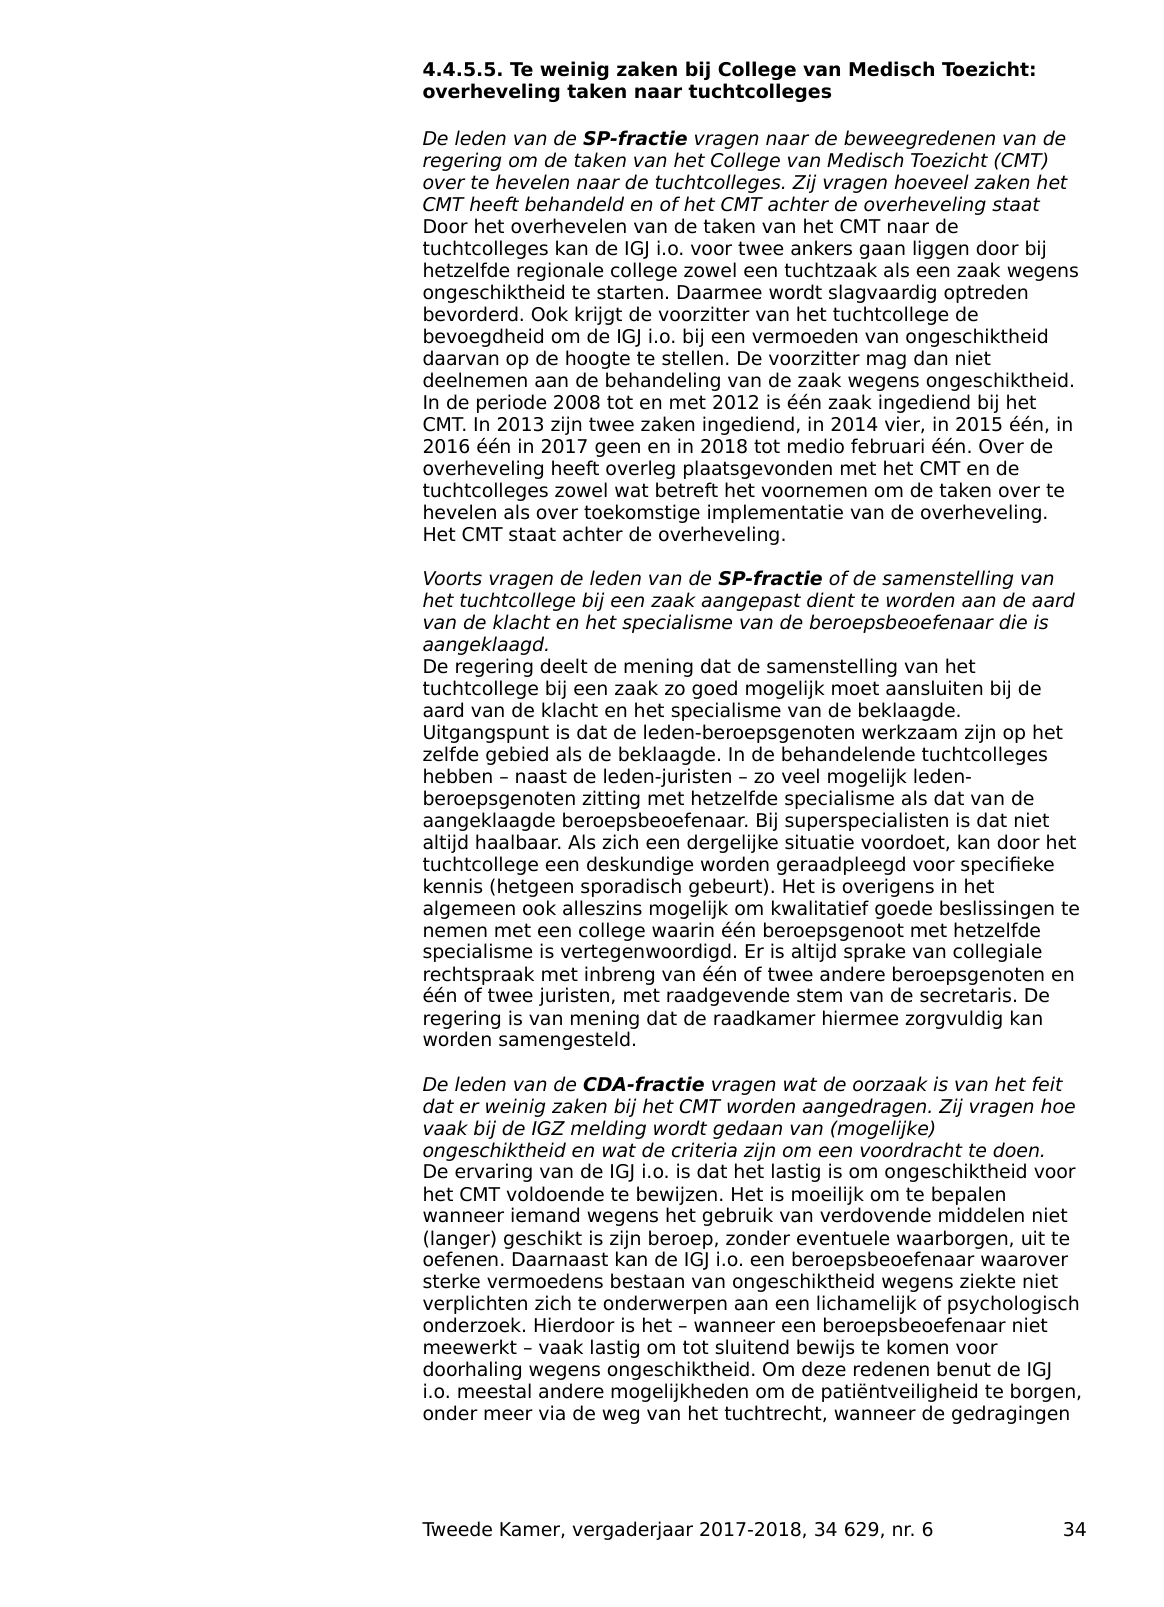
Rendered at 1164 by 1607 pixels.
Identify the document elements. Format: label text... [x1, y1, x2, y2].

text Door het overhevelen van de taken van het CMT naar de tuchtcolleges kan de IGJ i.o. voor twee ankers gaan liggen door bij hetzelfde regionale college zowel een tuchtzaak als een zaak wegens ongeschiktheid te starten. Daarmee wordt slagvaardig optreden bevorderd. Ook krijgt de voorzitter van het tuchtcollege de bevoegdheid om de IGJ i.o. bij een vermoeden van ongeschiktheid daarvan op de hoogte te stellen. De voorzitter mag dan niet deelnemen aan de behandeling van de zaak wegens ongeschiktheid. [422, 216, 1087, 392]
text De ervaring van de IGJ i.o. is dat het lastig is om ongeschiktheid voor het CMT voldoende te bewijzen. Het is moeilijk om te bepalen wanneer iemand wegens het gebruik van verdovende middelen niet (langer) geschikt is zijn beroep, zonder eventuele waarborgen, uit te oefenen. Daarnaast kan de IGJ i.o. een beroepsbeoefenaar waarover sterke vermoedens bestaan van ongeschiktheid wegens ziekte niet verplichten zich te onderwerpen aan een lichamelijk of psychologisch onderzoek. Hierdoor is het – wanneer een beroepsbeoefenaar niet meewerkt – vaak lastig om tot sluitend bewijs te komen voor doorhaling wegens ongeschiktheid. Om deze redenen benut de IGJ i.o. meestal andere mogelijkheden om de patiëntveiligheid te borgen, onder meer via de weg van het tuchtrecht, wanneer de gedragingen [422, 1161, 1087, 1425]
text In de periode 2008 tot en met 2012 is één zaak ingediend bij het CMT. In 2013 zijn twee zaken ingediend, in 2014 vier, in 2015 één, in 2016 één in 2017 geen en in 2018 tot medio februari één. Over de overheveling heeft overleg plaatsgevonden met het CMT en de tuchtcolleges zowel wat betreft het voornemen om de taken over te hevelen als over toekomstige implementatie van de overheveling. Het CMT staat achter de overheveling. [422, 392, 1087, 546]
text Voorts vragen de leden van de SP-fractie of de samenstelling van het tuchtcollege bij een zaak aangepast dient te worden aan de aard van de klacht en het specialisme van de beroepsbeoefenaar die is aangeklaagd. [422, 568, 1087, 656]
text De leden van de CDA-fractie vragen wat de oorzaak is van het feit dat er weinig zaken bij het CMT worden aangedragen. Zij vragen hoe vaak bij de IGZ melding wordt gedaan van (mogelijke) ongeschiktheid en wat de criteria zijn om een voordracht te doen. [422, 1073, 1087, 1161]
text De regering deelt de mening dat de samenstelling van het tuchtcollege bij een zaak zo goed mogelijk moet aansluiten bij de aard van de klacht en het specialisme van de beklaagde. Uitgangspunt is dat de leden-beroepsgenoten werkzaam zijn op het zelfde gebied als de beklaagde. In de behandelende tuchtcolleges hebben – naast de leden-juristen – zo veel mogelijk leden-beroepsgenoten zitting met hetzelfde specialisme als dat van de aangeklaagde beroepsbeoefenaar. Bij superspecialisten is dat niet altijd haalbaar. Als zich een dergelijke situatie voordoet, kan door het tuchtcollege een deskundige worden geraadpleegd voor specifieke kennis (hetgeen sporadisch gebeurt). Het is overigens in het algemeen ook alleszins mogelijk om kwalitatief goede beslissingen te nemen met een college waarin één beroepsgenoot met hetzelfde specialisme is vertegenwoordigd. Er is altijd sprake van collegiale rechtspraak met inbreng van één of twee andere beroepsgenoten en één of twee juristen, met raadgevende stem van de secretaris. De regering is van mening dat de raadkamer hiermee zorgvuldig kan worden samengesteld. [422, 656, 1087, 1051]
subtitle 4.4.5.5. Te weinig zaken bij College van Medisch Toezicht: overheveling taken naar tuchtcolleges [422, 59, 1087, 103]
text De leden van de SP-fractie vragen naar de beweegredenen van de regering om de taken van het College van Medisch Toezicht (CMT) over te hevelen naar de tuchtcolleges. Zij vragen hoeveel zaken het CMT heeft behandeld en of het CMT achter de overheveling staat [422, 128, 1087, 216]
